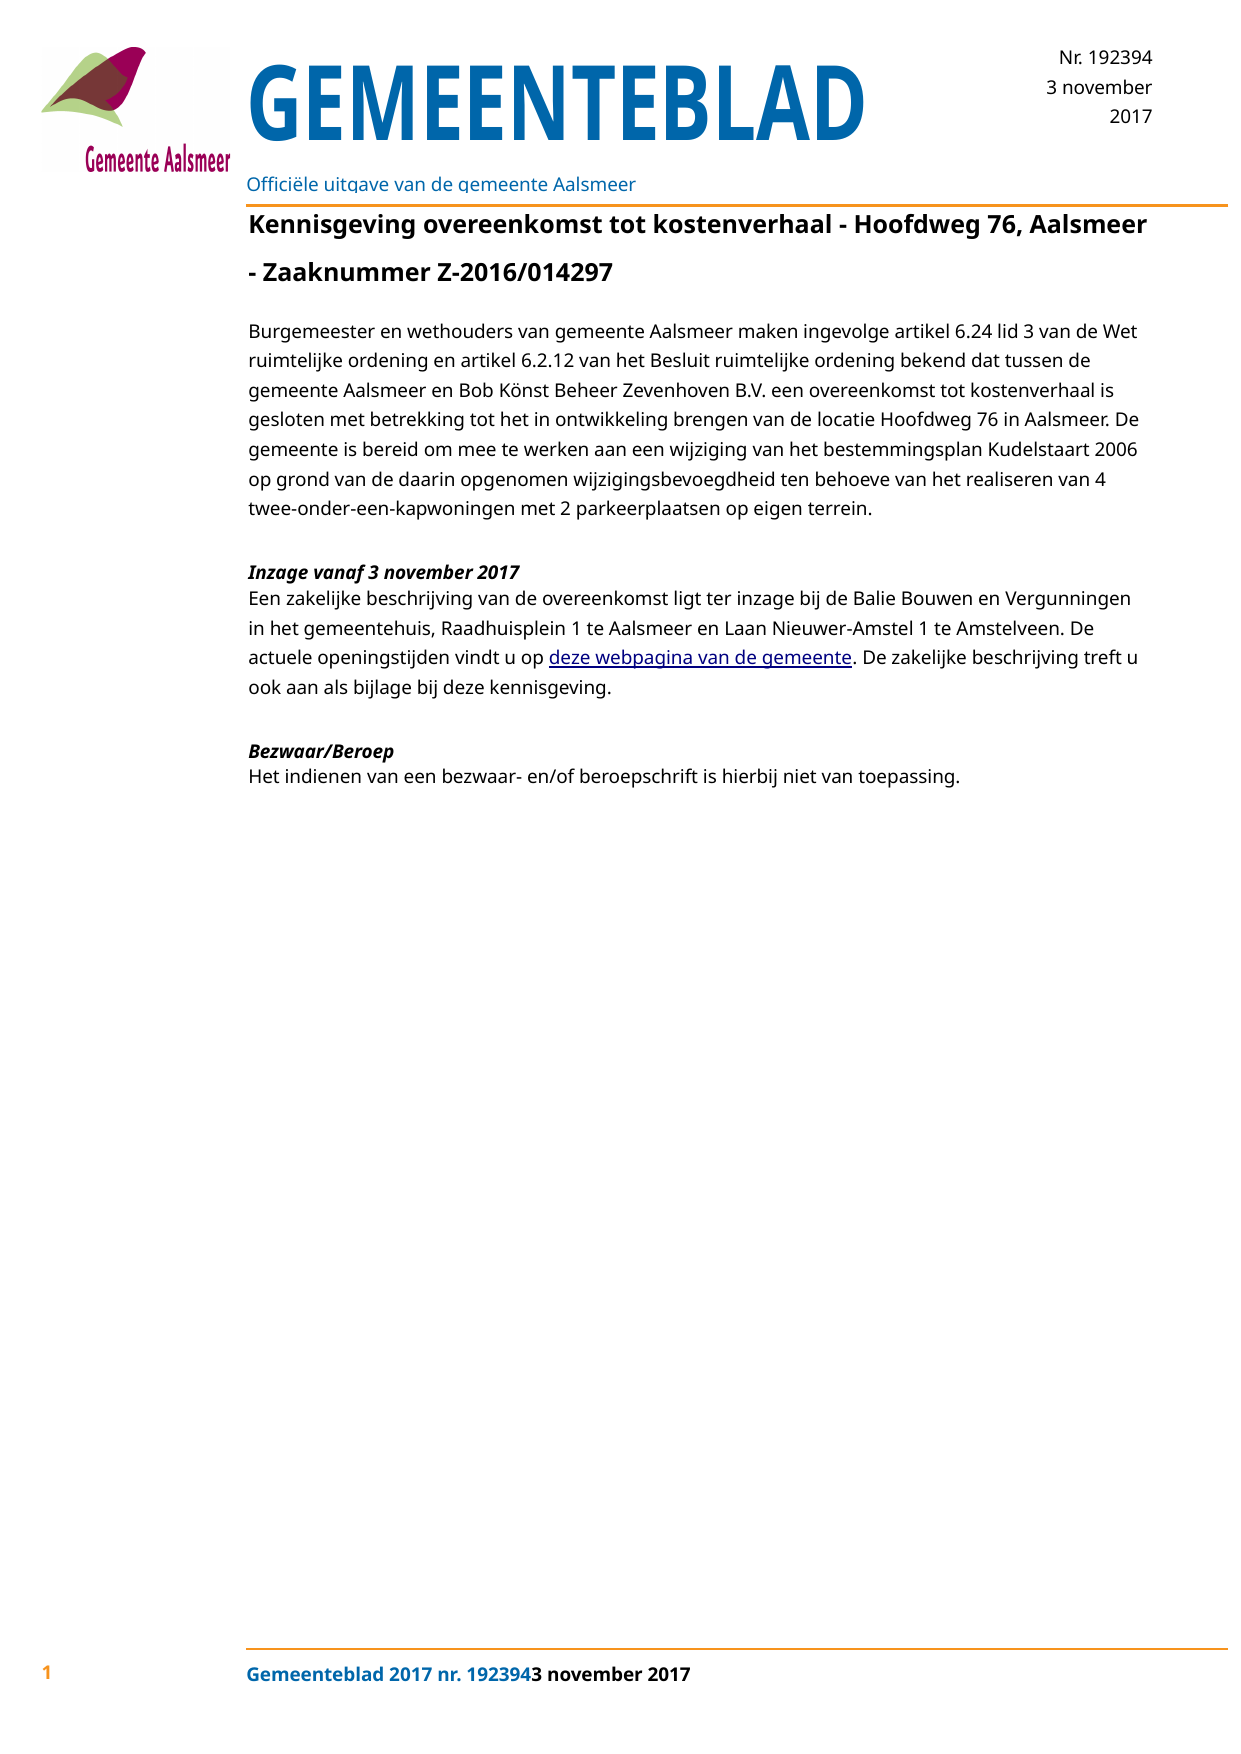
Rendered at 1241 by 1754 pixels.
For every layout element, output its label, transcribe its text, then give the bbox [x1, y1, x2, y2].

text Inzage vanaf 3 november 2017 [248, 559, 1152, 585]
text Het indienen van een bezwaar- en/of beroepschrift is hierbij niet van toepassing. [248, 763, 1152, 789]
text Bezwaar/Beroep [248, 738, 1152, 763]
text Kennisgeving overeenkomst tot kostenverhaal - Hoofdweg 76, Aalsmeer - Zaaknummer Z-2016/014297 [248, 207, 1152, 288]
text Een zakelijke beschrijving van de overeenkomst ligt ter inzage bij de Balie Bouwen en Vergunningen in het gemeentehuis, Raadhuisplein 1 te Aalsmeer en Laan Nieuwer-Amstel 1 te Amstelveen. De actuele openingstijden vindt u op deze webpagina van de gemeente. De zakelijke beschrijving treft u ook aan als bijlage bij deze kennisgeving. [248, 585, 1152, 699]
picture [41, 47, 231, 172]
text Burgemeester en wethouders van gemeente Aalsmeer maken ingevolge artikel 6.24 lid 3 van de Wet ruimtelijke ordening en artikel 6.2.12 van het Besluit ruimtelijke ordening bekend dat tussen de gemeente Aalsmeer en Bob Könst Beheer Zevenhoven B.V. een overeenkomst tot kostenverhaal is gesloten met betrekking tot het in ontwikkeling brengen van de locatie Hoofdweg 76 in Aalsmeer. De gemeente is bereid om mee te werken aan een wijziging van het bestemmingsplan Kudelstaart 2006 op grond van de daarin opgenomen wijzigingsbevoegdheid ten behoeve van het realiseren van 4 twee-onder-een-kapwoningen met 2 parkeerplaatsen op eigen terrein. [248, 318, 1152, 521]
text ​ [248, 814, 1152, 840]
